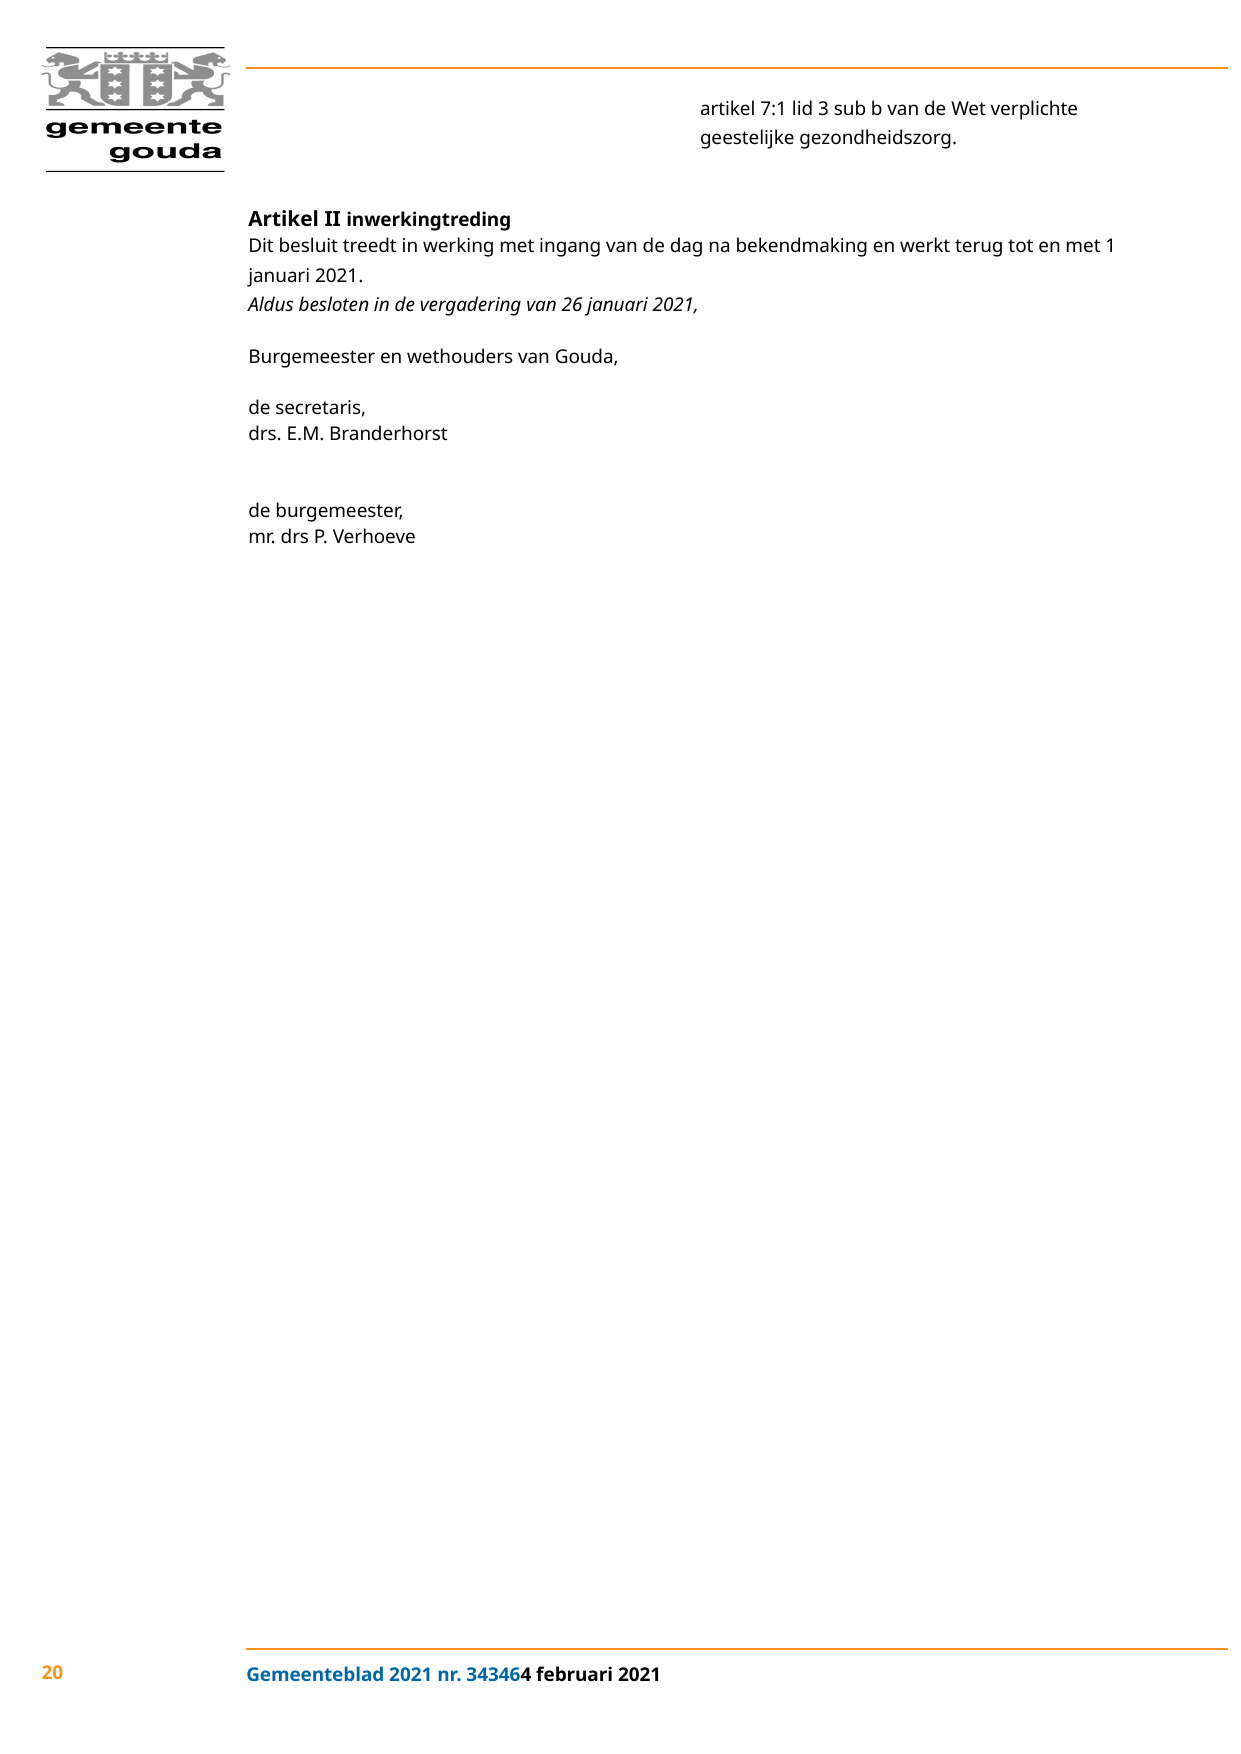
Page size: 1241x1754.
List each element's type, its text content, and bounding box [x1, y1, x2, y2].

text mr. drs P. Verhoeve [248, 523, 1152, 549]
text Dit besluit treedt in werking met ingang van de dag na bekendmaking en werkt terug tot en met 1 januari 2021. [248, 232, 1152, 287]
text de secretaris, [248, 394, 1152, 420]
table_cell [248, 95, 700, 150]
text Artikel II inwerkingtreding [248, 204, 1152, 232]
picture [41, 47, 231, 172]
table_cell artikel 7:1 lid 3 sub b van de Wet verplichte geestelijke gezondheidszorg. [700, 95, 1152, 150]
text Aldus besloten in de vergadering van 26 januari 2021, [248, 291, 1152, 317]
text Burgemeester en wethouders van Gouda, [248, 343, 1152, 368]
text de burgemeester, [248, 497, 1152, 523]
text drs. E.M. Branderhorst [248, 420, 1152, 446]
